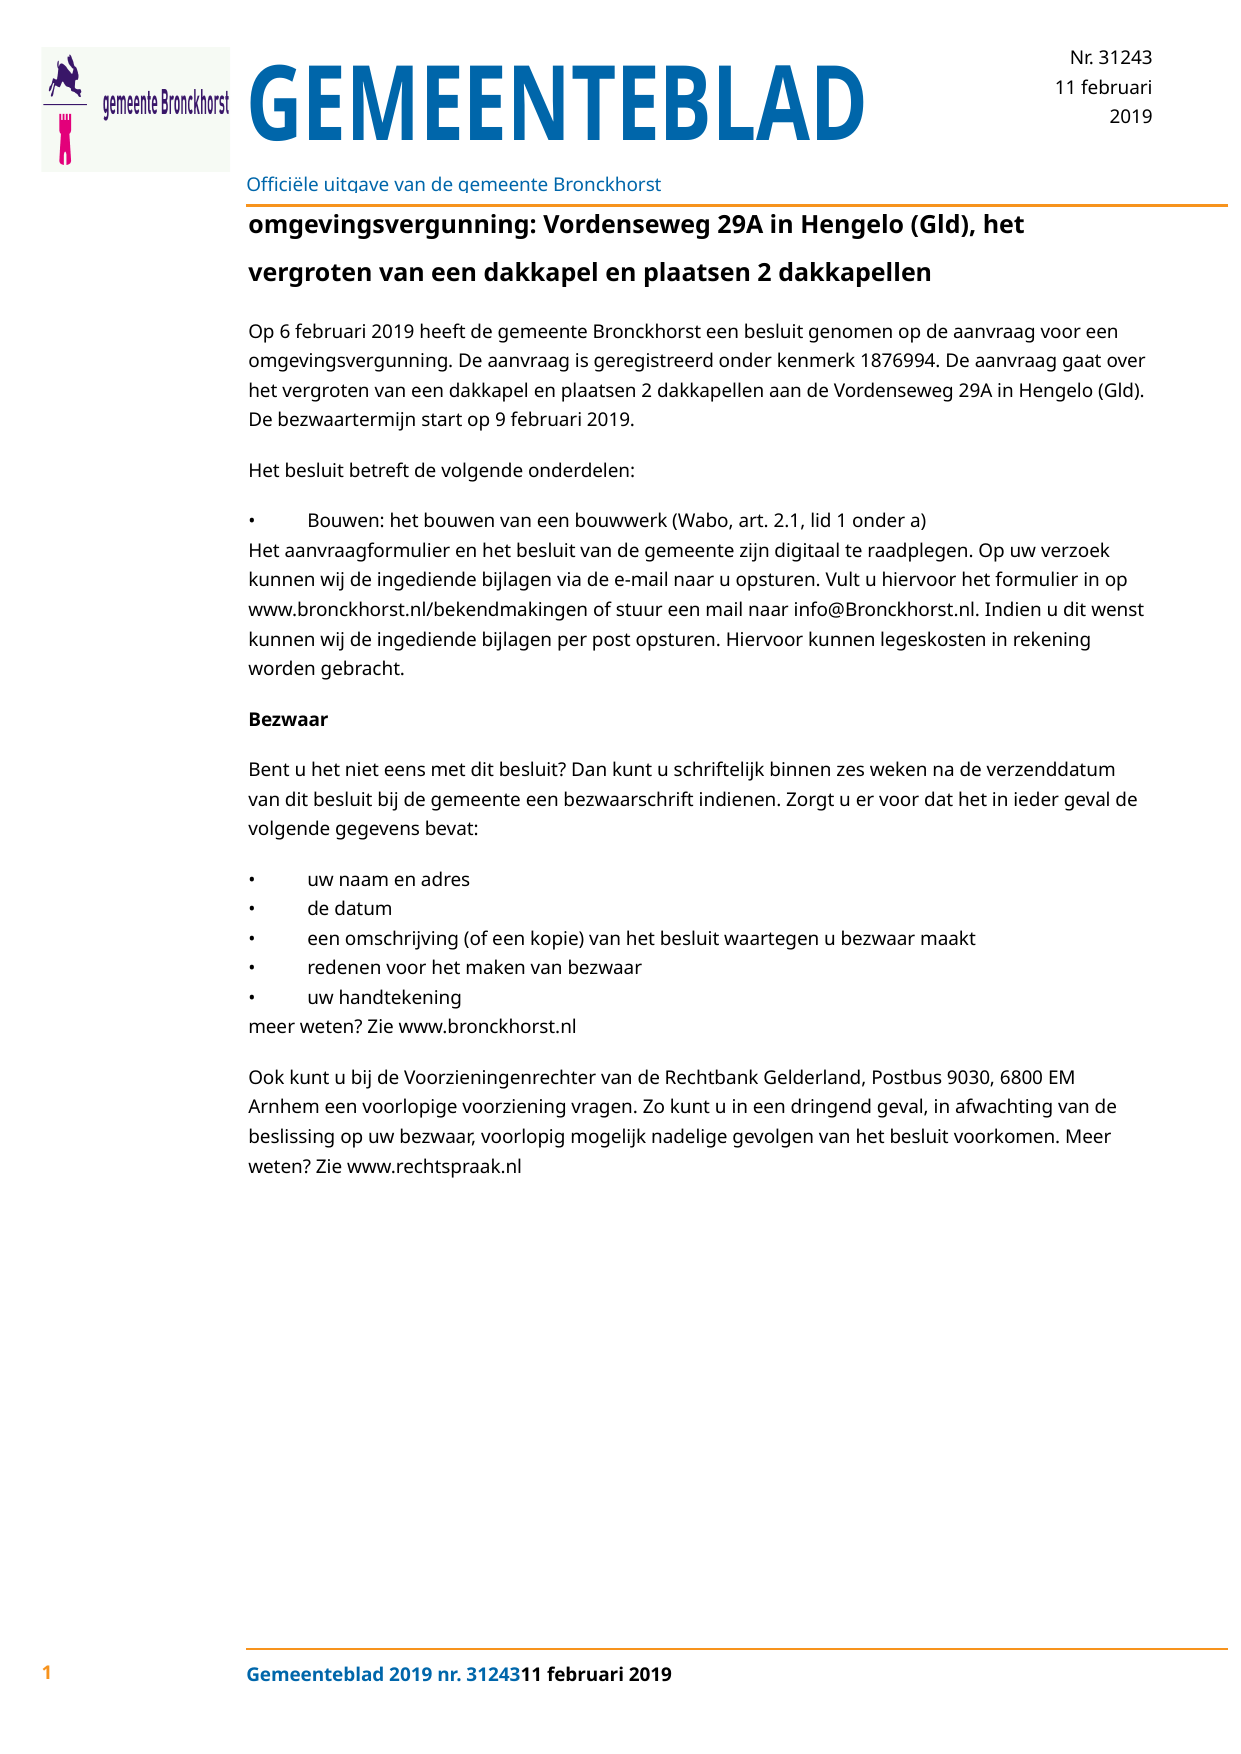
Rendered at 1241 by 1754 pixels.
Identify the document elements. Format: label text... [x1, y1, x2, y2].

list uw naam en adres [248, 866, 1152, 892]
list uw handtekening [248, 984, 1152, 1010]
list de datum [248, 895, 1152, 921]
picture [41, 47, 231, 172]
text Het aanvraagformulier en het besluit van de gemeente zijn digitaal te raadplegen. Op uw verzoek kunnen wij de ingediende bijlagen via de e-mail naar u opsturen. Vult u hiervoor het formulier in op www.bronckhorst.nl/bekendmakingen of stuur een mail naar info@Bronckhorst.nl. Indien u dit wenst kunnen wij de ingediende bijlagen per post opsturen. Hiervoor kunnen legeskosten in rekening worden gebracht. [248, 537, 1152, 681]
text Het besluit betreft de volgende onderdelen: [248, 457, 1152, 483]
list een omschrijving (of een kopie) van het besluit waartegen u bezwaar maakt [248, 925, 1152, 951]
text meer weten? Zie www.bronckhorst.nl [248, 1014, 1152, 1039]
text Bent u het niet eens met dit besluit? Dan kunt u schriftelijk binnen zes weken na de verzenddatum van dit besluit bij de gemeente een bezwaarschrift indienen. Zorgt u er voor dat het in ieder geval de volgende gegevens bevat: [248, 756, 1152, 841]
text Op 6 februari 2019 heeft de gemeente Bronckhorst een besluit genomen op de aanvraag voor een omgevingsvergunning. De aanvraag is geregistreerd onder kenmerk 1876994. De aanvraag gaat over het vergroten van een dakkapel en plaatsen 2 dakkapellen aan de Vordenseweg 29A in Hengelo (Gld). De bezwaartermijn start op 9 februari 2019. [248, 318, 1152, 432]
text Bezwaar [248, 706, 1152, 732]
text omgevingsvergunning: Vordenseweg 29A in Hengelo (Gld), het vergroten van een dakkapel en plaatsen 2 dakkapellen [248, 207, 1152, 288]
text Ook kunt u bij de Voorzieningenrechter van de Rechtbank Gelderland, Postbus 9030, 6800 EM Arnhem een voorlopige voorziening vragen. Zo kunt u in een dringend geval, in afwachting van de beslissing op uw bezwaar, voorlopig mogelijk nadelige gevolgen van het besluit voorkomen. Meer weten? Zie www.rechtspraak.nl [248, 1064, 1152, 1179]
list Bouwen: het bouwen van een bouwwerk (Wabo, art. 2.1, lid 1 onder a) [248, 507, 1152, 533]
list redenen voor het maken van bezwaar [248, 954, 1152, 980]
